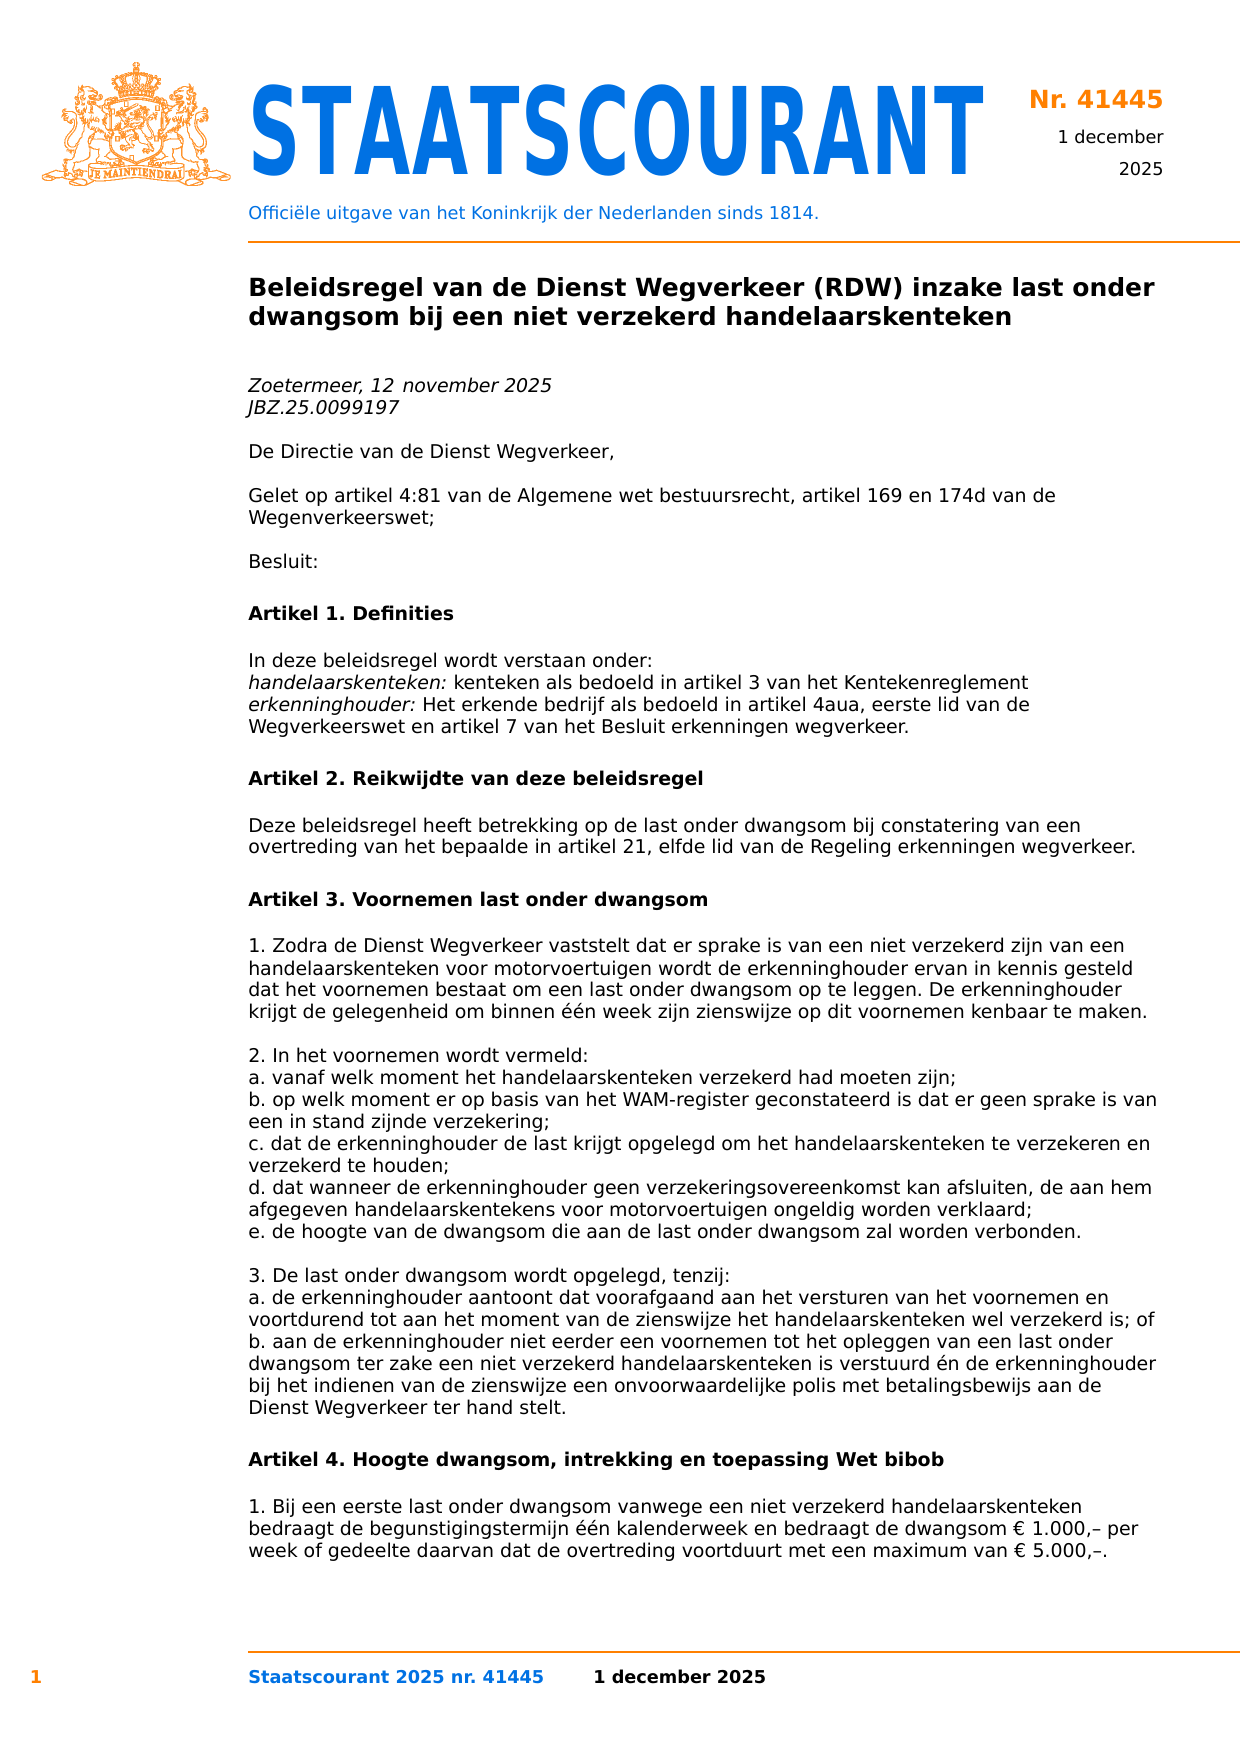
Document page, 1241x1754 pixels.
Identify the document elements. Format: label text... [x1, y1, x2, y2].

subtitle Artikel 2. Reikwijdte van deze beleidsregel [248, 767, 1163, 789]
text a. de erkenninghouder aantoont dat voorafgaand aan het versturen van het voornemen en voortdurend tot aan het moment van de zienswijze het handelaarskenteken wel verzekerd is; of [248, 1287, 1163, 1331]
text d. dat wanneer de erkenninghouder geen verzekeringsovereenkomst kan afsluiten, de aan hem afgegeven handelaarskentekens voor motorvoertuigen ongeldig worden verklaard; [248, 1177, 1163, 1221]
text 2. In het voornemen wordt vermeld: [248, 1045, 1163, 1067]
table_cell 1 december [998, 121, 1240, 153]
text a. vanaf welk moment het handelaarskenteken verzekerd had moeten zijn; [248, 1067, 1163, 1089]
text erkenninghouder: Het erkende bedrijf als bedoeld in artikel 4aua, eerste lid van de Wegverkeerswet en artikel 7 van het Besluit erkenningen wegverkeer. [248, 693, 1163, 737]
text 1. Zodra de Dienst Wegverkeer vaststelt dat er sprake is van een niet verzekerd zijn van een handelaarskenteken voor motorvoertuigen wordt de erkenninghouder ervan in kennis gesteld dat het voornemen bestaat om een last onder dwangsom op te leggen. De erkenninghouder krijgt de gelegenheid om binnen één week zijn zienswijze op dit voornemen kenbaar te maken. [248, 935, 1163, 1023]
picture [41, 62, 231, 186]
text De Directie van de Dienst Wegverkeer, [248, 441, 1163, 463]
text In deze beleidsregel wordt verstaan onder: [248, 649, 1163, 672]
text c. dat de erkenninghouder de last krijgt opgelegd om het handelaarskenteken te verzekeren en verzekerd te houden; [248, 1133, 1163, 1177]
table_header [25, 62, 248, 241]
text 1. Bij een eerste last onder dwangsom vanwege een niet verzekerd handelaarskenteken bedraagt de begunstigingstermijn één kalenderweek en bedraagt de dwangsom € 1.000,– per week of gedeelte daarvan dat de overtreding voortduurt met een maximum van € 5.000,–. [248, 1496, 1163, 1562]
text b. aan de erkenninghouder niet eerder een voornemen tot het opleggen van een last onder dwangsom ter zake een niet verzekerd handelaarskenteken is verstuurd én de erkenninghouder bij het indienen van de zienswijze een onvoorwaardelijke polis met betalingsbewijs aan de Dienst Wegverkeer ter hand stelt. [248, 1331, 1163, 1419]
subtitle Artikel 1. Definities [248, 603, 1163, 624]
text Gelet op artikel 4:81 van de Algemene wet bestuursrecht, artikel 169 en 174d van de Wegenverkeerswet; [248, 485, 1163, 529]
text b. op welk moment er op basis van het WAM-register geconstateerd is dat er geen sprake is van een in stand zijnde verzekering; [248, 1089, 1163, 1133]
subtitle Artikel 4. Hoogte dwangsom, intrekking en toepassing Wet bibob [248, 1449, 1163, 1471]
table_cell 2025 [998, 153, 1240, 203]
text Deze beleidsregel heeft betrekking op de last onder dwangsom bij constatering van een overtreding van het bepaalde in artikel 21, elfde lid van de Regeling erkenningen wegverkeer. [248, 814, 1163, 858]
text handelaarskenteken: kenteken als bedoeld in artikel 3 van het Kentekenreglement [248, 672, 1163, 693]
table_cell Officiële uitgave van het Koninkrijk der Nederlanden sinds 1814. [248, 203, 1240, 241]
text Besluit: [248, 551, 1163, 573]
text 3. De last onder dwangsom wordt opgelegd, tenzij: [248, 1265, 1163, 1287]
table_header Nr. 41445 [998, 62, 1240, 121]
subtitle Artikel 3. Voornemen last onder dwangsom [248, 888, 1163, 910]
table_header STAATSCOURANT [248, 62, 998, 203]
text e. de hoogte van de dwangsom die aan de last onder dwangsom zal worden verbonden. [248, 1221, 1163, 1243]
subtitle Beleidsregel van de Dienst Wegverkeer (RDW) inzake last onder dwangsom bij een niet verzekerd handelaarskenteken [248, 273, 1163, 331]
text JBZ.25.0099197 [248, 397, 1163, 419]
text Zoetermeer, 12 november 2025 [248, 375, 1163, 397]
